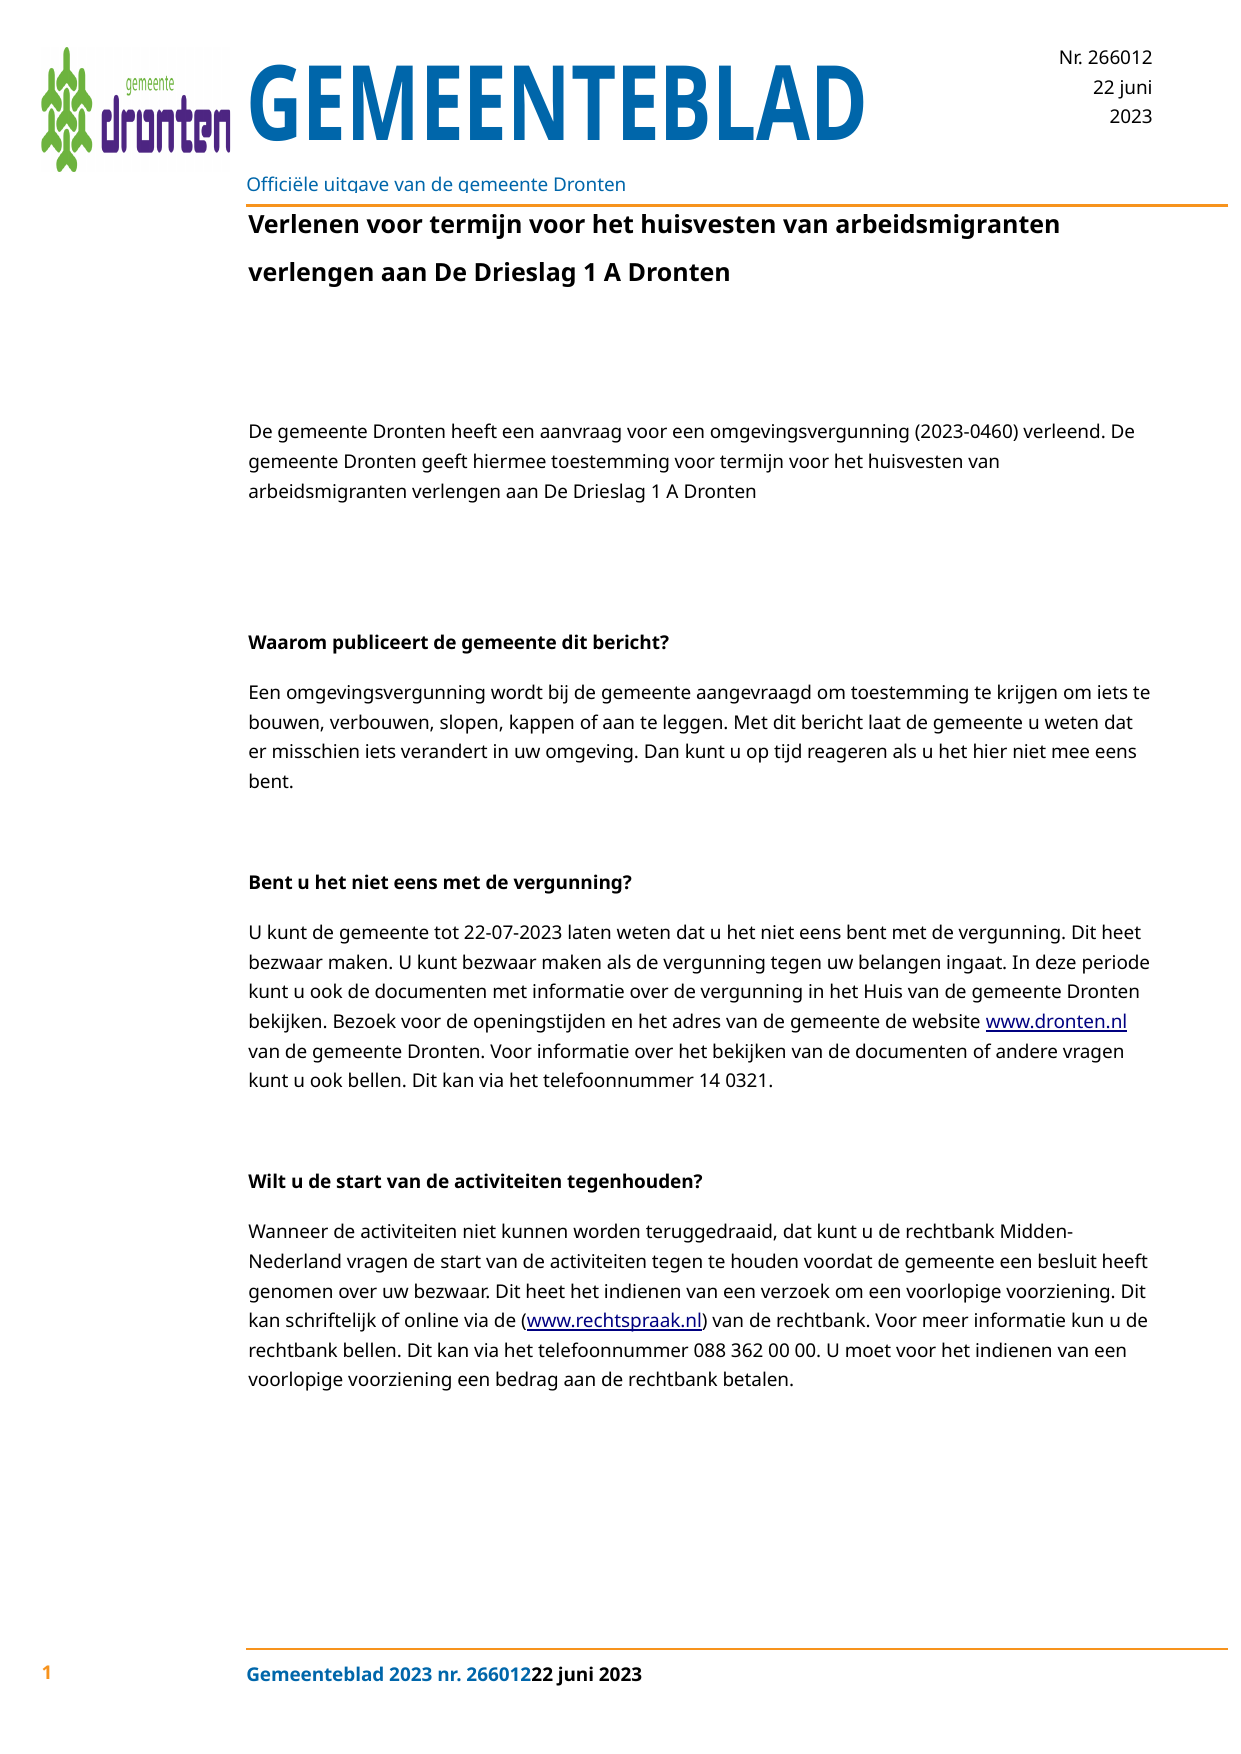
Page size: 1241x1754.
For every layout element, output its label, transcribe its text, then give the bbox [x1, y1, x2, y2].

text Waarom publiceert de gemeente dit bericht? [248, 629, 1152, 655]
text Verlenen voor termijn voor het huisvesten van arbeidsmigranten verlengen aan De Drieslag 1 A Dronten [248, 207, 1152, 288]
text U kunt de gemeente tot 22-07-2023 laten weten dat u het niet eens bent met de vergunning. Dit heet bezwaar maken. U kunt bezwaar maken als de vergunning tegen uw belangen ingaat. In deze periode kunt u ook de documenten met informatie over de vergunning in het Huis van de gemeente Dronten bekijken. Bezoek voor de openingstijden en het adres van de gemeente de website www.dronten.nl van de gemeente Dronten. Voor informatie over het bekijken van de documenten of andere vragen kunt u ook bellen. Dit kan via het telefoonnummer 14 0321. [248, 919, 1152, 1093]
text De gemeente Dronten heeft een aanvraag voor een omgevingsvergunning (2023-0460) verleend. De gemeente Dronten geeft hiermee toestemming voor termijn voor het huisvesten van arbeidsmigranten verlengen aan De Drieslag 1 A Dronten [248, 419, 1152, 504]
picture [41, 47, 231, 172]
text Wilt u de start van de activiteiten tegenhouden? [248, 1168, 1152, 1194]
text Wanneer de activiteiten niet kunnen worden teruggedraaid, dat kunt u de rechtbank Midden-Nederland vragen de start van de activiteiten tegen te houden voordat de gemeente een besluit heeft genomen over uw bezwaar. Dit heet het indienen van een verzoek om een voorlopige voorziening. Dit kan schriftelijk of online via de (www.rechtspraak.nl) van de rechtbank. Voor meer informatie kun u de rechtbank bellen. Dit kan via het telefoonnummer 088 362 00 00. U moet voor het indienen van een voorlopige voorziening een bedrag aan de rechtbank betalen. [248, 1219, 1152, 1392]
text Bent u het niet eens met de vergunning? [248, 869, 1152, 895]
text Een omgevingsvergunning wordt bij de gemeente aangevraagd om toestemming te krijgen om iets te bouwen, verbouwen, slopen, kappen of aan te leggen. Met dit bericht laat de gemeente u weten dat er misschien iets verandert in uw omgeving. Dan kunt u op tijd reageren als u het hier niet mee eens bent. [248, 679, 1152, 794]
